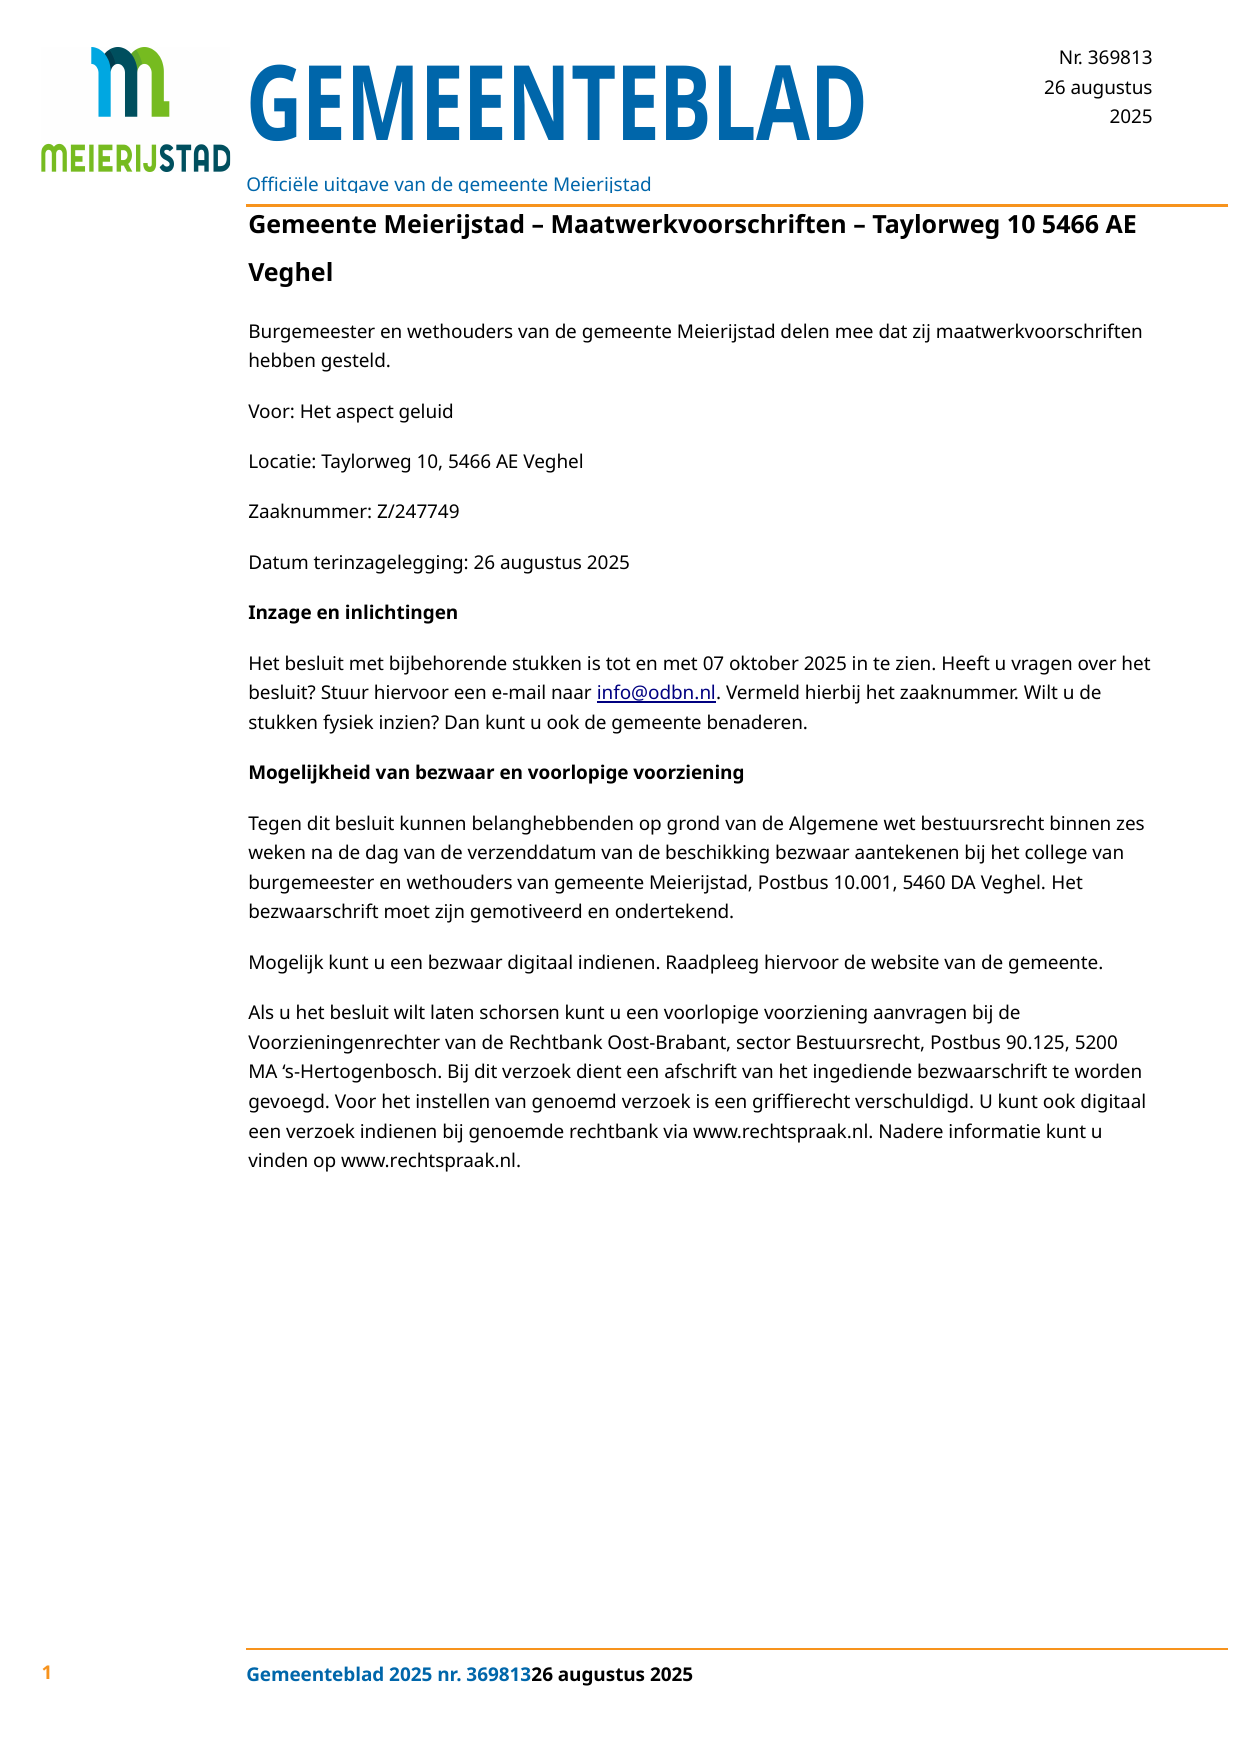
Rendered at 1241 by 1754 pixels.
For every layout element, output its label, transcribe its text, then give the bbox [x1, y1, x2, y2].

text Datum terinzagelegging: 26 augustus 2025 [248, 549, 1152, 575]
text Voor: Het aspect geluid [248, 398, 1152, 424]
text Mogelijkheid van bezwaar en voorlopige voorziening [248, 759, 1152, 785]
text Het besluit met bijbehorende stukken is tot en met 07 oktober 2025 in te zien. Heeft u vragen over het besluit? Stuur hiervoor een e-mail naar info@odbn.nl. Vermeld hierbij het zaaknummer. Wilt u de stukken fysiek inzien? Dan kunt u ook de gemeente benaderen. [248, 650, 1152, 735]
picture [41, 47, 231, 172]
text Gemeente Meierijstad – Maatwerkvoorschriften – Taylorweg 10 5466 AE Veghel [248, 207, 1152, 288]
text Mogelijk kunt u een bezwaar digitaal indienen. Raadpleeg hiervoor de website van de gemeente. [248, 949, 1152, 975]
text Burgemeester en wethouders van de gemeente Meierijstad delen mee dat zij maatwerkvoorschriften hebben gesteld. [248, 318, 1152, 373]
text Tegen dit besluit kunnen belanghebbenden op grond van de Algemene wet bestuursrecht binnen zes weken na de dag van de verzenddatum van de beschikking bezwaar aantekenen bij het college van burgemeester en wethouders van gemeente Meierijstad, Postbus 10.001, 5460 DA Veghel. Het bezwaarschrift moet zijn gemotiveerd en ondertekend. [248, 810, 1152, 924]
text Inzage en inlichtingen [248, 599, 1152, 625]
text Locatie: Taylorweg 10, 5466 AE Veghel [248, 448, 1152, 474]
text Zaaknummer: Z/247749 [248, 499, 1152, 524]
text Als u het besluit wilt laten schorsen kunt u een voorlopige voorziening aanvragen bij de Voorzieningenrechter van de Rechtbank Oost-Brabant, sector Bestuursrecht, Postbus 90.125, 5200 MA ‘s-Hertogenbosch. Bij dit verzoek dient een afschrift van het ingediende bezwaarschrift te worden gevoegd. Voor het instellen van genoemd verzoek is een griffierecht verschuldigd. U kunt ook digitaal een verzoek indienen bij genoemde rechtbank via www.rechtspraak.nl. Nadere informatie kunt u vinden op www.rechtspraak.nl. [248, 999, 1152, 1173]
